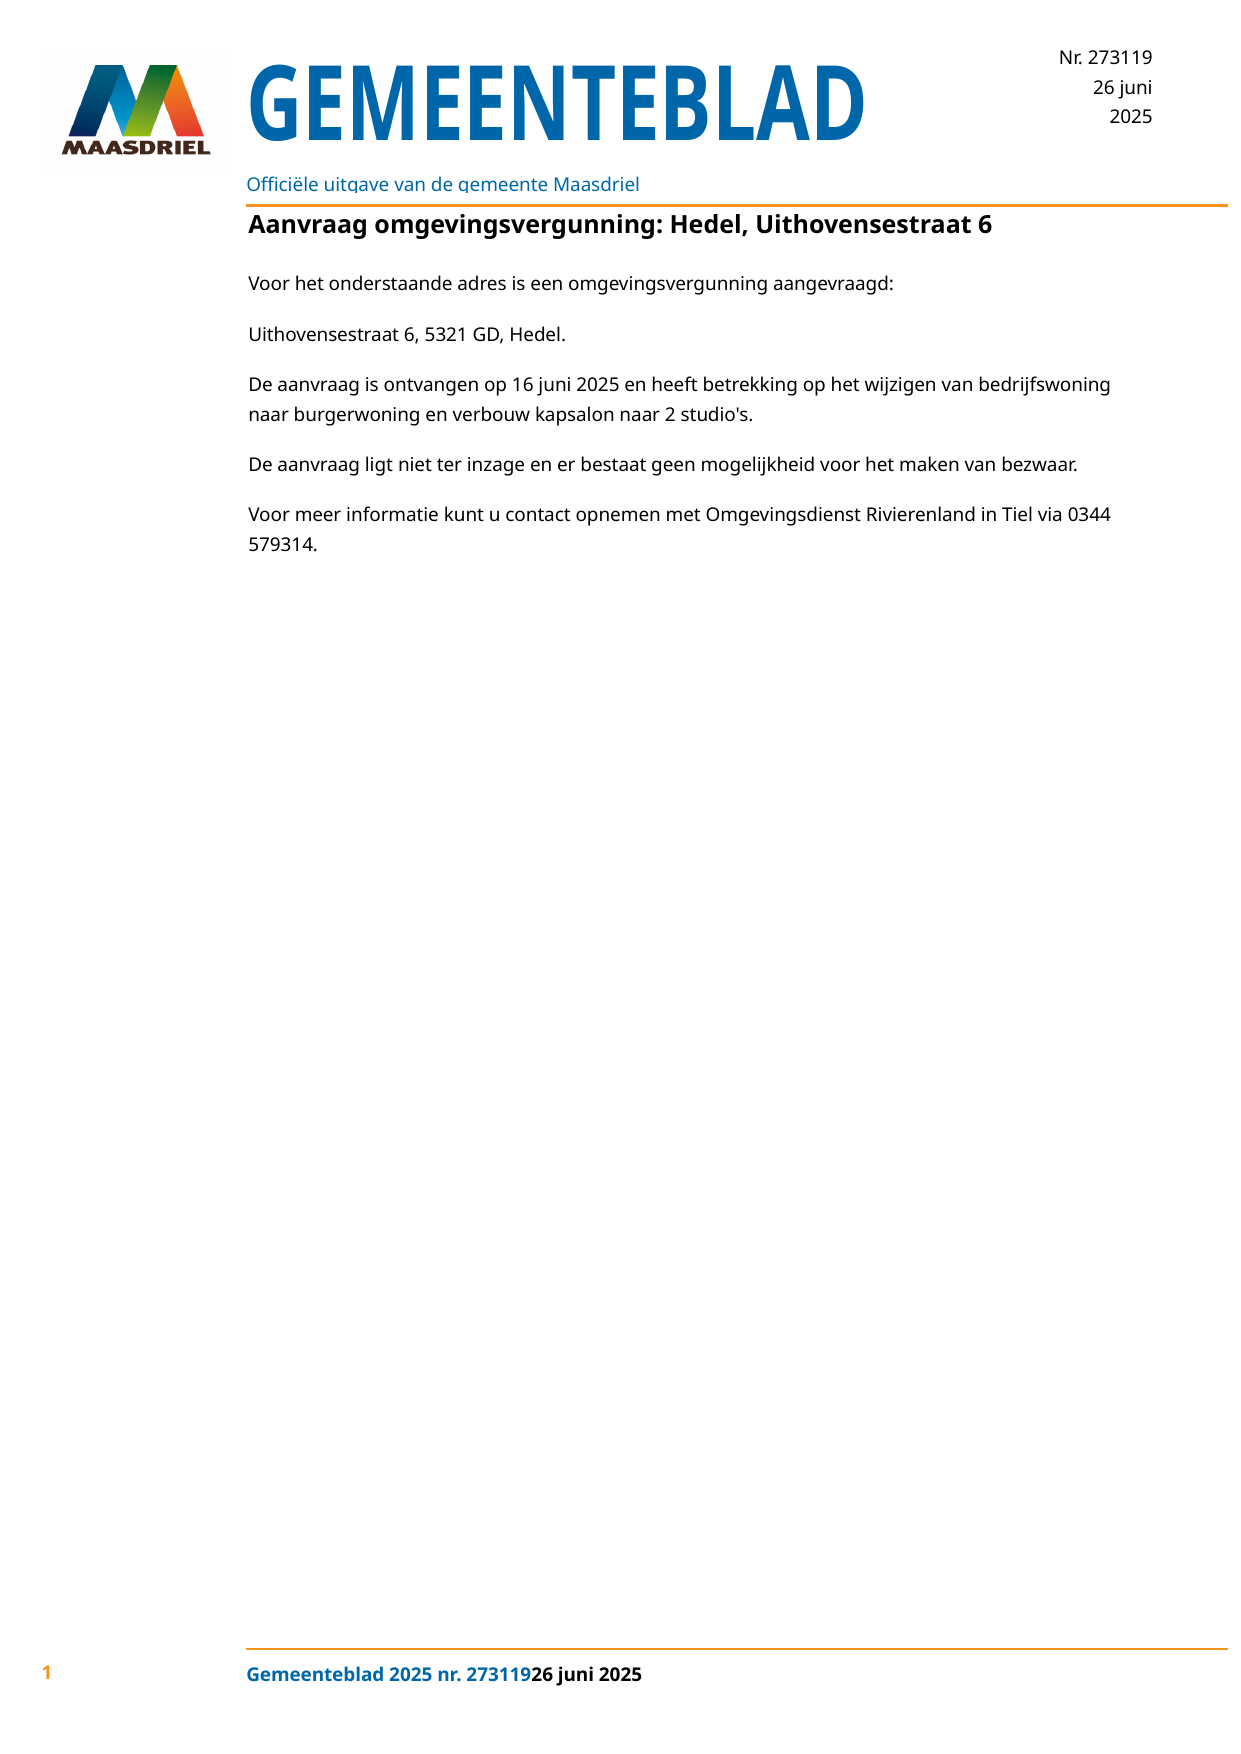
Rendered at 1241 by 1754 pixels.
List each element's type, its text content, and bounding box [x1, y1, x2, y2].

text Voor het onderstaande adres is een omgevingsvergunning aangevraagd: [248, 270, 1152, 296]
text De aanvraag ligt niet ter inzage en er bestaat geen mogelijkheid voor het maken van bezwaar. [248, 451, 1152, 477]
text Aanvraag omgevingsvergunning: Hedel, Uithovensestraat 6 [248, 207, 1152, 241]
text Uithovensestraat 6, 5321 GD, Hedel. [248, 321, 1152, 346]
text Voor meer informatie kunt u contact opnemen met Omgevingsdienst Rivierenland in Tiel via 0344 579314. [248, 502, 1152, 557]
text De aanvraag is ontvangen op 16 juni 2025 en heeft betrekking op het wijzigen van bedrijfswoning naar burgerwoning en verbouw kapsalon naar 2 studio's. [248, 371, 1152, 426]
picture [41, 47, 231, 172]
